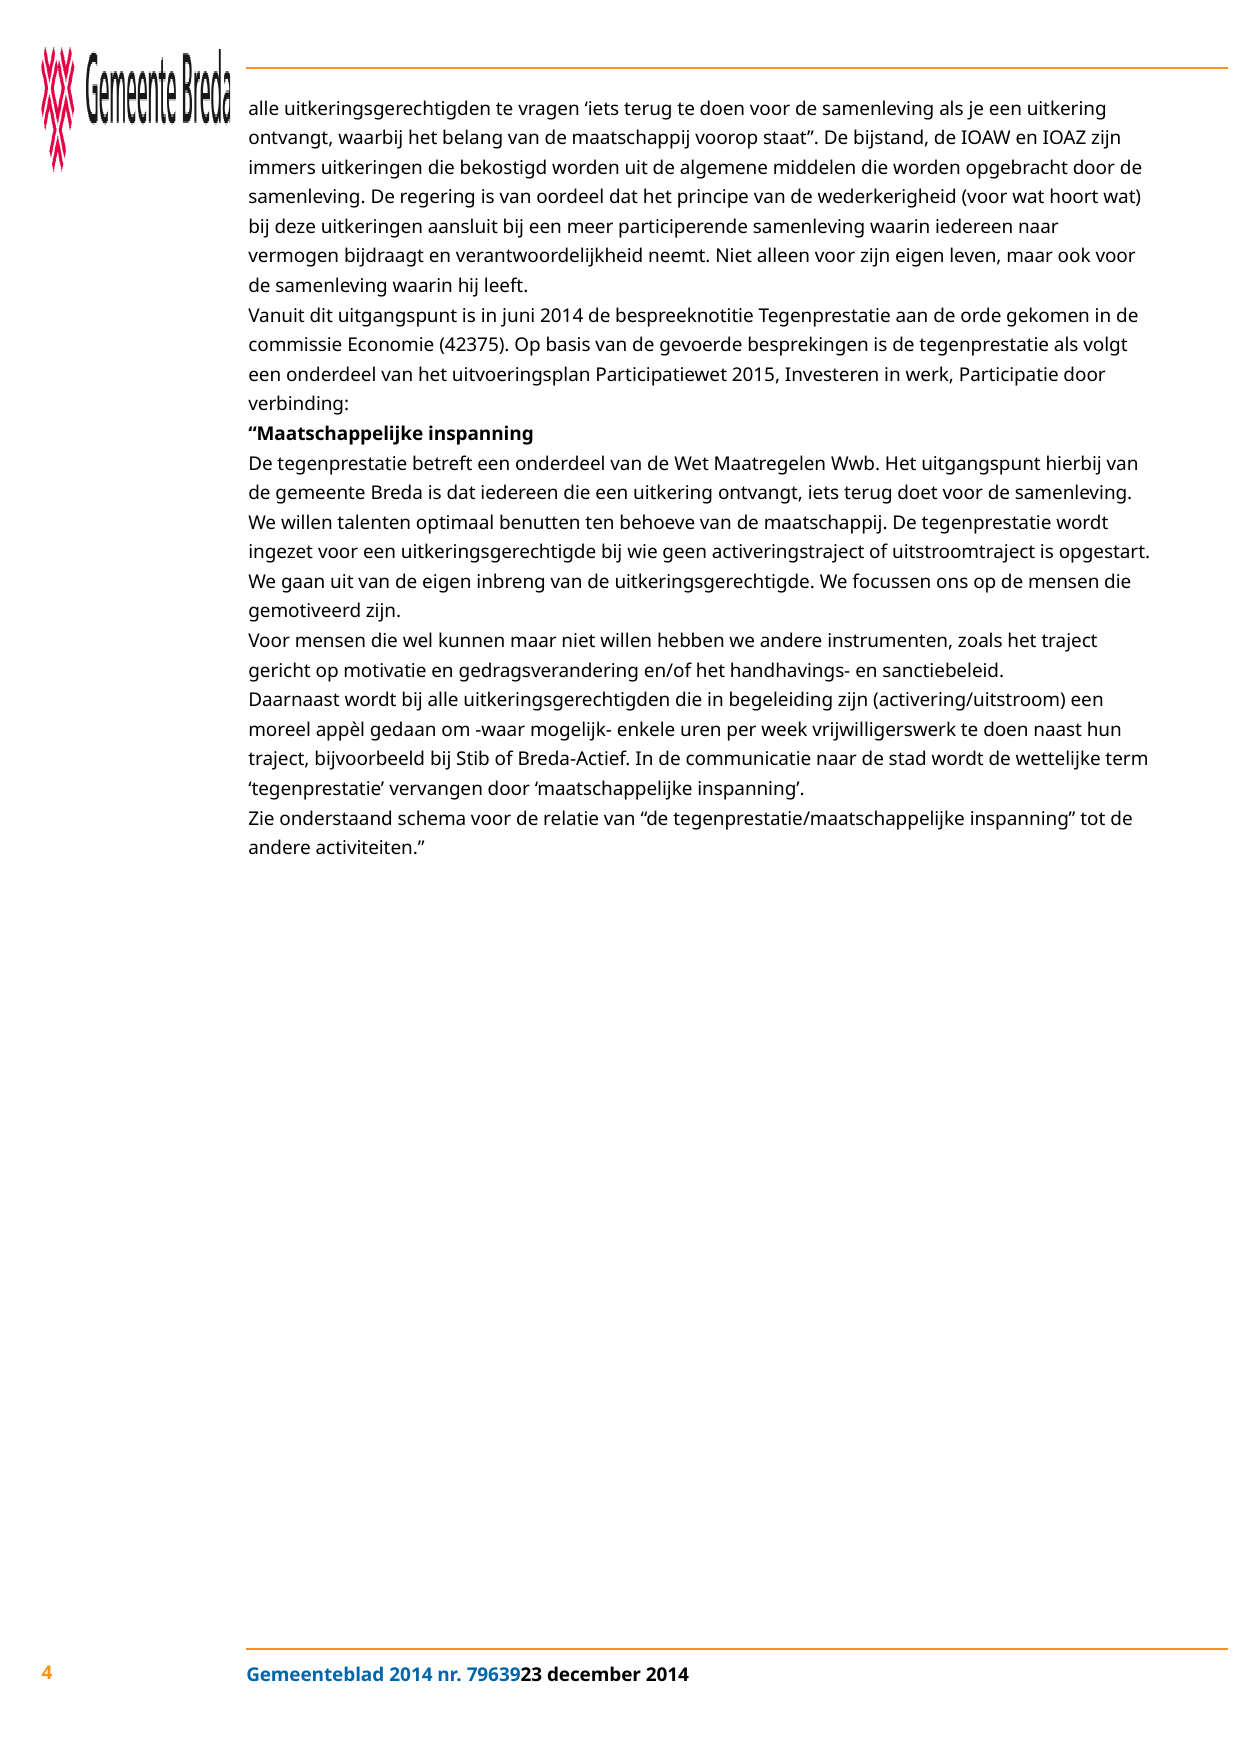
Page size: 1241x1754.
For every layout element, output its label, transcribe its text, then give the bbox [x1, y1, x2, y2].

text “Maatschappelijke inspanning [248, 420, 1152, 446]
picture [41, 47, 231, 172]
text Daarnaast wordt bij alle uitkeringsgerechtigden die in begeleiding zijn (activering/uitstroom) een moreel appèl gedaan om -waar mogelijk- enkele uren per week vrijwilligerswerk te doen naast hun traject, bijvoorbeeld bij Stib of Breda-Actief. In de communicatie naar de stad wordt de wettelijke term ‘tegenprestatie’ vervangen door ‘maatschappelijke inspanning’. [248, 686, 1152, 801]
text Voor mensen die wel kunnen maar niet willen hebben we andere instrumenten, zoals het traject gericht op motivatie en gedragsverandering en/of het handhavings- en sanctiebeleid. [248, 627, 1152, 683]
text Zie onderstaand schema voor de relatie van “de tegenprestatie/maatschappelijke inspanning” tot de andere activiteiten.” [248, 805, 1152, 860]
text Vanuit dit uitgangspunt is in juni 2014 de bespreeknotitie Tegenprestatie aan de orde gekomen in de commissie Economie (42375). Op basis van de gevoerde besprekingen is de tegenprestatie als volgt een onderdeel van het uitvoeringsplan Participatiewet 2015, Investeren in werk, Participatie door verbinding: [248, 302, 1152, 416]
text alle uitkeringsgerechtigden te vragen ‘iets terug te doen voor de samenleving als je een uitkering ontvangt, waarbij het belang van de maatschappij voorop staat”. De bijstand, de IOAW en IOAZ zijn immers uitkeringen die bekostigd worden uit de algemene middelen die worden opgebracht door de samenleving. De regering is van oordeel dat het principe van de wederkerigheid (voor wat hoort wat) bij deze uitkeringen aansluit bij een meer participerende samenleving waarin iedereen naar vermogen bijdraagt en verantwoordelijkheid neemt. Niet alleen voor zijn eigen leven, maar ook voor de samenleving waarin hij leeft. [248, 95, 1152, 298]
text De tegenprestatie betreft een onderdeel van de Wet Maatregelen Wwb. Het uitgangspunt hierbij van de gemeente Breda is dat iedereen die een uitkering ontvangt, iets terug doet voor de samenleving. We willen talenten optimaal benutten ten behoeve van de maatschappij. De tegenprestatie wordt ingezet voor een uitkeringsgerechtigde bij wie geen activeringstraject of uitstroomtraject is opgestart. We gaan uit van de eigen inbreng van de uitkeringsgerechtigde. We focussen ons op de mensen die gemotiveerd zijn. [248, 450, 1152, 623]
